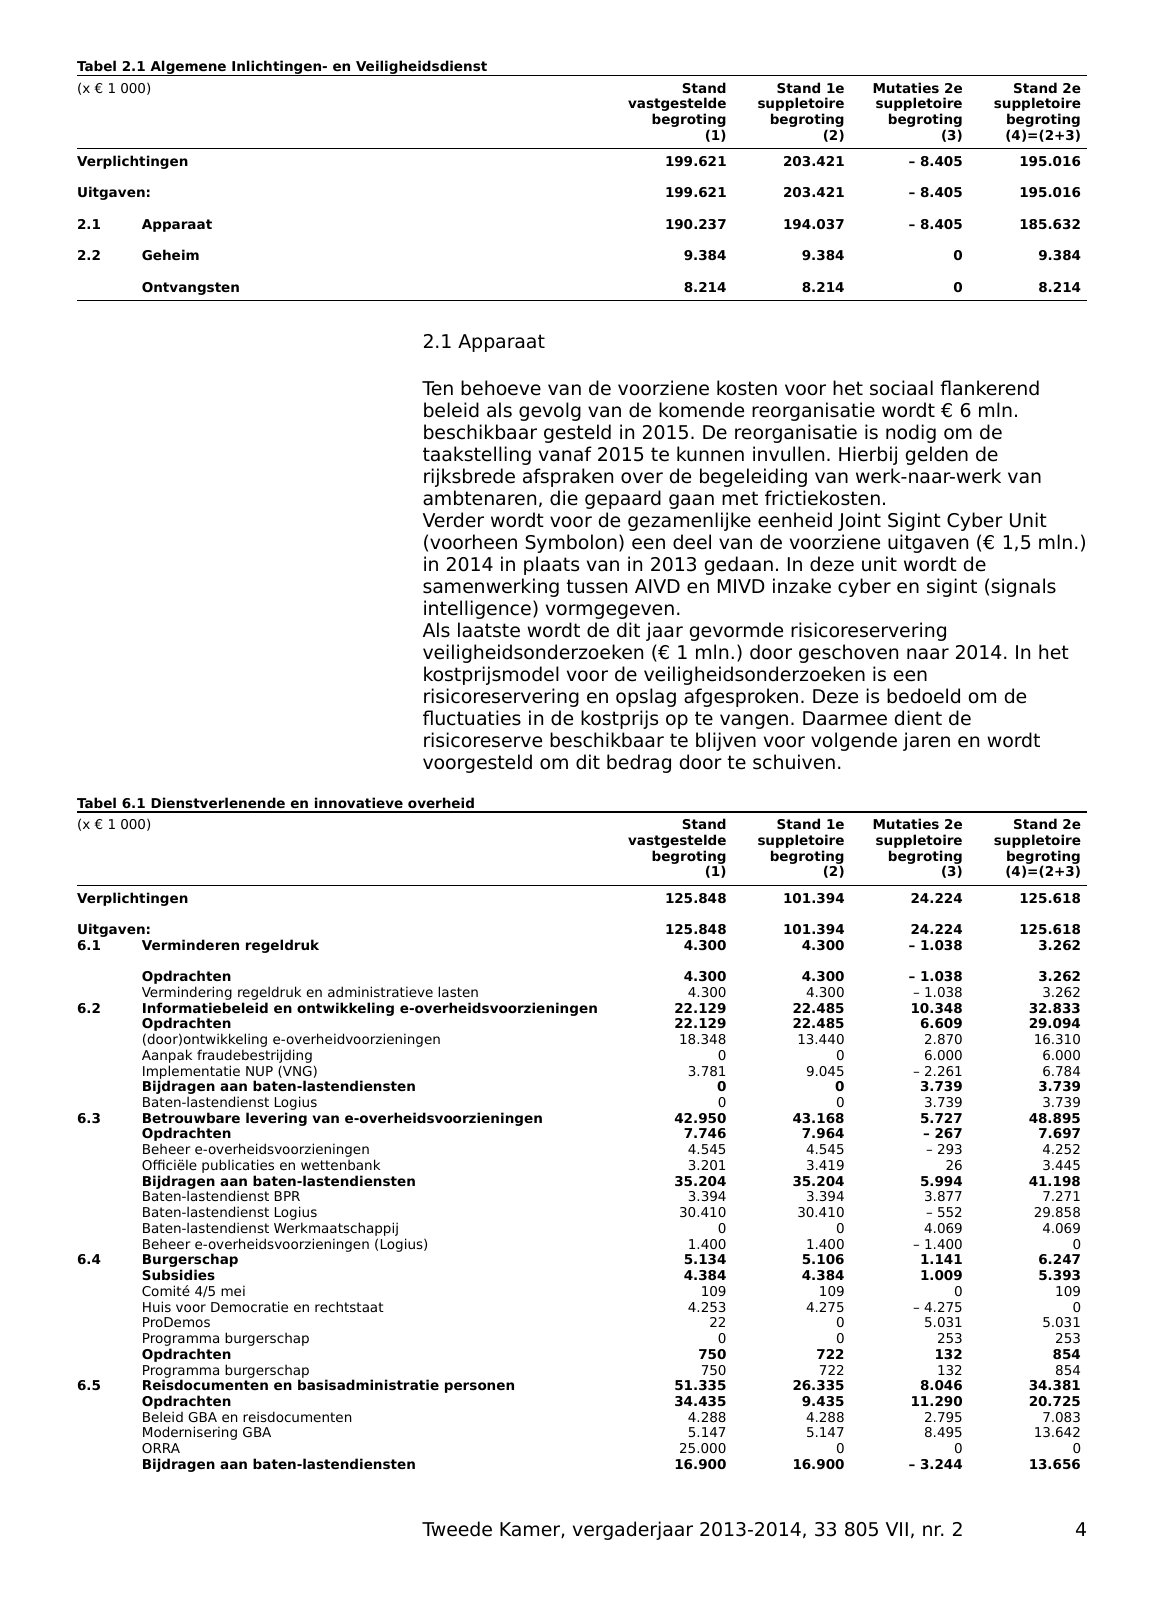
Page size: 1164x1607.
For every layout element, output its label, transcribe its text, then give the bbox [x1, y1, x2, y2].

table_cell 29.858 [969, 1205, 1087, 1221]
table_cell 0 [969, 1441, 1087, 1457]
table_cell [969, 233, 1087, 248]
table_cell Aanpak fraudebestrijding [136, 1048, 614, 1063]
table_cell 8.214 [732, 280, 850, 300]
table_cell Mutaties 2e suppletoire begroting (3) [850, 813, 968, 885]
table_cell Opdrachten [136, 1347, 614, 1362]
table_cell 0 [732, 1221, 850, 1236]
table_cell [850, 953, 968, 969]
table_cell 13.642 [969, 1425, 1087, 1441]
table_cell Beheer e-overheidsvoorzieningen (Logius) [136, 1236, 614, 1252]
table_cell 0 [850, 280, 968, 300]
table_cell – 8.405 [850, 217, 968, 232]
table_cell 8.214 [614, 280, 732, 300]
text Als laatste wordt de dit jaar gevormde risicoreservering veiligheidsonderzoeken (€ 1 mln.) door geschoven naar 2014. In het kostprijsmodel voor de veiligheidsonderzoeken is een risicoreservering en opslag afgesproken. Deze is bedoeld om de fluctuaties in de kostprijs op te vangen. Daarmee dient de risicoreserve beschikbaar te blijven voor volgende jaren en wordt voorgesteld om dit bedrag door te schuiven. [422, 620, 1087, 774]
table_cell [614, 170, 732, 185]
table_cell 4.384 [732, 1268, 850, 1284]
table_cell 3.739 [850, 1079, 968, 1095]
table_cell 4.288 [614, 1410, 732, 1425]
table_cell [77, 201, 136, 217]
table_cell 190.237 [614, 217, 732, 232]
table_cell [77, 233, 136, 248]
table_cell 4.545 [614, 1142, 732, 1158]
table_cell 2.795 [850, 1410, 968, 1425]
table_cell [969, 201, 1087, 217]
table_cell 9.384 [614, 248, 732, 264]
table_cell [77, 906, 136, 922]
table_cell 2.870 [850, 1032, 968, 1048]
table_cell – 8.405 [850, 185, 968, 201]
table_cell [77, 1299, 136, 1315]
table_cell Officiële publicaties en wettenbank [136, 1158, 614, 1173]
table_cell 11.290 [850, 1394, 968, 1409]
table_cell [969, 906, 1087, 922]
table_cell 6.609 [850, 1016, 968, 1032]
table_header Tabel 2.1 Algemene Inlichtingen- en Veiligheidsdienst [77, 59, 1087, 75]
table_cell 1.400 [732, 1236, 850, 1252]
table_cell – 1.400 [850, 1236, 968, 1252]
table_cell 203.421 [732, 149, 850, 169]
table_cell ORRA [136, 1441, 614, 1457]
table_cell [77, 1189, 136, 1205]
table_cell 6.3 [77, 1111, 136, 1126]
table_cell Huis voor Democratie en rechtstaat [136, 1299, 614, 1315]
table_cell 35.204 [732, 1174, 850, 1189]
table_cell [850, 906, 968, 922]
table_cell [77, 1425, 136, 1441]
table_cell Opdrachten [136, 1016, 614, 1032]
table_cell 722 [732, 1362, 850, 1378]
table_cell 109 [614, 1284, 732, 1299]
table_cell Ontvangsten [136, 280, 614, 300]
table_cell 0 [969, 1299, 1087, 1315]
table_cell 32.833 [969, 1001, 1087, 1016]
table_cell 26 [850, 1158, 968, 1173]
table_cell 6.247 [969, 1252, 1087, 1268]
table_cell 3.739 [969, 1095, 1087, 1111]
table_cell [77, 1079, 136, 1095]
table_cell Stand 2e suppletoire begroting (4)=(2+3) [969, 76, 1087, 148]
table_cell 1.009 [850, 1268, 968, 1284]
table_cell ProDemos [136, 1315, 614, 1331]
table_cell – 4.275 [850, 1299, 968, 1315]
table_cell [77, 1064, 136, 1079]
table_cell 48.895 [969, 1111, 1087, 1126]
table_cell 29.094 [969, 1016, 1087, 1032]
table_cell 125.848 [614, 922, 732, 938]
table_cell 3.877 [850, 1189, 968, 1205]
table_cell [614, 953, 732, 969]
table_cell 0 [732, 1095, 850, 1111]
table_cell 4.300 [732, 969, 850, 985]
table_cell Stand 1e suppletoire begroting (2) [732, 813, 850, 885]
table_cell Stand vastgestelde begroting (1) [614, 813, 732, 885]
table_cell [136, 170, 614, 185]
table_cell [77, 1158, 136, 1173]
table_cell [614, 906, 732, 922]
table_cell [77, 1048, 136, 1063]
table_cell [77, 1236, 136, 1252]
table_cell 8.214 [969, 280, 1087, 300]
table_cell 1.400 [614, 1236, 732, 1252]
table_cell 6.5 [77, 1378, 136, 1394]
table_cell Opdrachten [136, 969, 614, 985]
table_cell Opdrachten [136, 1126, 614, 1142]
table_cell 10.348 [850, 1001, 968, 1016]
table_cell (x € 1 000) [77, 813, 614, 885]
table_cell 4.300 [614, 969, 732, 985]
table_cell [77, 1284, 136, 1299]
table_cell 8.495 [850, 1425, 968, 1441]
table_cell [732, 953, 850, 969]
table_cell 125.848 [614, 886, 732, 906]
table_cell 0 [732, 1048, 850, 1063]
table_cell Bijdragen aan baten-lastendiensten [136, 1457, 614, 1472]
table_cell [77, 1095, 136, 1111]
text Verder wordt voor de gezamenlijke eenheid Joint Sigint Cyber Unit (voorheen Symbolon) een deel van de voorziene uitgaven (€ 1,5 mln.) in 2014 in plaats van in 2013 gedaan. In deze unit wordt de samenwerking tussen AIVD en MIVD inzake cyber en sigint (signals intelligence) vormgegeven. [422, 510, 1087, 620]
table_cell 4.300 [614, 985, 732, 1001]
table_cell – 2.261 [850, 1064, 968, 1079]
table_cell 3.262 [969, 938, 1087, 953]
table_cell [850, 201, 968, 217]
table_cell 0 [614, 1221, 732, 1236]
table_cell [850, 233, 968, 248]
table_cell 7.697 [969, 1126, 1087, 1142]
table_cell 194.037 [732, 217, 850, 232]
table_cell 750 [614, 1362, 732, 1378]
table_cell [77, 1142, 136, 1158]
table_cell 7.746 [614, 1126, 732, 1142]
table_cell 13.656 [969, 1457, 1087, 1472]
table_cell [136, 906, 614, 922]
table_cell Programma burgerschap [136, 1362, 614, 1378]
table_cell 51.335 [614, 1378, 732, 1394]
table_cell [136, 201, 614, 217]
table_cell [77, 1315, 136, 1331]
table_cell 6.784 [969, 1064, 1087, 1079]
table_cell Baten-lastendienst Logius [136, 1095, 614, 1111]
table_cell 13.440 [732, 1032, 850, 1048]
table_cell 9.045 [732, 1064, 850, 1079]
table_cell 22.129 [614, 1016, 732, 1032]
table_cell 199.621 [614, 185, 732, 201]
table_cell Opdrachten [136, 1394, 614, 1409]
table_cell Bijdragen aan baten-lastendiensten [136, 1174, 614, 1189]
table_cell [732, 201, 850, 217]
table_cell 253 [969, 1331, 1087, 1347]
table_cell 34.381 [969, 1378, 1087, 1394]
table_cell 132 [850, 1347, 968, 1362]
table_cell 185.632 [969, 217, 1087, 232]
table_cell [77, 969, 136, 985]
table_cell 0 [614, 1331, 732, 1347]
table_cell Uitgaven: [77, 922, 614, 938]
table_cell 195.016 [969, 149, 1087, 169]
table_cell 109 [732, 1284, 850, 1299]
table_cell [850, 264, 968, 280]
table_cell [77, 1394, 136, 1409]
table_cell 3.419 [732, 1158, 850, 1173]
table_cell Mutaties 2e suppletoire begroting (3) [850, 76, 968, 148]
table_cell 101.394 [732, 922, 850, 938]
table_cell – 267 [850, 1126, 968, 1142]
table_cell 0 [850, 1441, 968, 1457]
table_cell [614, 233, 732, 248]
table_cell [77, 1441, 136, 1457]
table_cell – 3.244 [850, 1457, 968, 1472]
table_cell 125.618 [969, 922, 1087, 938]
table_cell 6.1 [77, 938, 136, 953]
table_cell 854 [969, 1347, 1087, 1362]
table_cell Bijdragen aan baten-lastendiensten [136, 1079, 614, 1095]
table_cell 125.618 [969, 886, 1087, 906]
table_cell 22.129 [614, 1001, 732, 1016]
table_cell 6.4 [77, 1252, 136, 1268]
table_cell [732, 906, 850, 922]
table_cell [77, 1016, 136, 1032]
table_cell [77, 280, 136, 300]
table_cell 0 [850, 248, 968, 264]
table_cell 4.300 [614, 938, 732, 953]
table_cell 2.2 [77, 248, 136, 264]
table_cell 43.168 [732, 1111, 850, 1126]
table_cell 5.727 [850, 1111, 968, 1126]
table_cell – 1.038 [850, 938, 968, 953]
table_cell 4.288 [732, 1410, 850, 1425]
table_cell 3.739 [969, 1079, 1087, 1095]
table_cell Subsidies [136, 1268, 614, 1284]
table_cell [136, 953, 614, 969]
table_cell [969, 264, 1087, 280]
subtitle 2.1 Apparaat [422, 331, 1087, 353]
table_cell 5.393 [969, 1268, 1087, 1284]
table_cell 0 [614, 1095, 732, 1111]
table_cell 0 [969, 1236, 1087, 1252]
table_cell 22 [614, 1315, 732, 1331]
table_cell [77, 1362, 136, 1378]
table_cell 3.201 [614, 1158, 732, 1173]
table_cell 4.252 [969, 1142, 1087, 1158]
table_cell Informatiebeleid en ontwikkeling e-overheidsvoorzieningen [136, 1001, 614, 1016]
table_cell [77, 1268, 136, 1284]
table_cell 22.485 [732, 1001, 850, 1016]
table_cell 3.739 [850, 1095, 968, 1111]
table_cell [850, 170, 968, 185]
table_cell [614, 201, 732, 217]
table_cell [732, 170, 850, 185]
table_cell [732, 233, 850, 248]
table_cell 6.000 [969, 1048, 1087, 1063]
table_cell 9.384 [732, 248, 850, 264]
table_cell (door)ontwikkeling e-overheidvoorzieningen [136, 1032, 614, 1048]
table_cell 132 [850, 1362, 968, 1378]
table_cell [77, 1205, 136, 1221]
table_cell 5.134 [614, 1252, 732, 1268]
table_cell [136, 264, 614, 280]
table_cell 3.394 [732, 1189, 850, 1205]
table_cell 3.445 [969, 1158, 1087, 1173]
table_cell Baten-lastendienst Logius [136, 1205, 614, 1221]
table_cell 4.300 [732, 938, 850, 953]
table_cell Comité 4/5 mei [136, 1284, 614, 1299]
table_cell [136, 233, 614, 248]
table_cell Betrouwbare levering van e-overheidsvoorzieningen [136, 1111, 614, 1126]
table_cell Baten-lastendienst BPR [136, 1189, 614, 1205]
table_cell 4.069 [969, 1221, 1087, 1236]
table_cell Vermindering regeldruk en administratieve lasten [136, 985, 614, 1001]
table_cell 7.271 [969, 1189, 1087, 1205]
table_cell 9.384 [969, 248, 1087, 264]
table_cell 0 [850, 1284, 968, 1299]
table_cell Verminderen regeldruk [136, 938, 614, 953]
table_cell 1.141 [850, 1252, 968, 1268]
table_cell Baten-lastendienst Werkmaatschappij [136, 1221, 614, 1236]
table_cell 16.310 [969, 1032, 1087, 1048]
table_cell 4.384 [614, 1268, 732, 1284]
table_cell 4.545 [732, 1142, 850, 1158]
table_cell [77, 1221, 136, 1236]
table_cell 30.410 [614, 1205, 732, 1221]
table_cell 253 [850, 1331, 968, 1347]
table_cell [77, 264, 136, 280]
table_cell 4.275 [732, 1299, 850, 1315]
table_cell – 1.038 [850, 985, 968, 1001]
table_cell Implementatie NUP (VNG) [136, 1064, 614, 1079]
table_cell 0 [732, 1331, 850, 1347]
table_cell 722 [732, 1347, 850, 1362]
table_cell 18.348 [614, 1032, 732, 1048]
table_cell Burgerschap [136, 1252, 614, 1268]
table_cell 25.000 [614, 1441, 732, 1457]
table_cell 0 [614, 1048, 732, 1063]
table_cell [77, 1032, 136, 1048]
table_cell 16.900 [732, 1457, 850, 1472]
table_cell 0 [614, 1079, 732, 1095]
table_cell 0 [732, 1441, 850, 1457]
table_cell 3.781 [614, 1064, 732, 1079]
table_header Tabel 6.1 Dienstverlenende en innovatieve overheid [77, 796, 1087, 811]
text Ten behoeve van de voorziene kosten voor het sociaal flankerend beleid als gevolg van de komende reorganisatie wordt € 6 mln. beschikbaar gesteld in 2015. De reorganisatie is nodig om de taakstelling vanaf 2015 te kunnen invullen. Hierbij gelden de rijksbrede afspraken over de begeleiding van werk-naar-werk van ambtenaren, die gepaard gaan met frictiekosten. [422, 378, 1087, 510]
table_cell Beleid GBA en reisdocumenten [136, 1410, 614, 1425]
table_cell 34.435 [614, 1394, 732, 1409]
table_cell Geheim [136, 248, 614, 264]
table_cell – 293 [850, 1142, 968, 1158]
table_cell Stand vastgestelde begroting (1) [614, 76, 732, 148]
table_cell Verplichtingen [77, 886, 614, 906]
table_cell [969, 170, 1087, 185]
table_cell 26.335 [732, 1378, 850, 1394]
table_cell 35.204 [614, 1174, 732, 1189]
table_cell 7.964 [732, 1126, 850, 1142]
table_cell 101.394 [732, 886, 850, 906]
table_cell 854 [969, 1362, 1087, 1378]
table_cell 22.485 [732, 1016, 850, 1032]
table_cell [77, 985, 136, 1001]
table_cell [77, 170, 136, 185]
table_cell Modernisering GBA [136, 1425, 614, 1441]
table_cell [77, 1174, 136, 1189]
table_cell 30.410 [732, 1205, 850, 1221]
table_cell Apparaat [136, 217, 614, 232]
table_cell 3.262 [969, 969, 1087, 985]
table_cell 41.198 [969, 1174, 1087, 1189]
table_cell 8.046 [850, 1378, 968, 1394]
table_cell 9.435 [732, 1394, 850, 1409]
table_cell 199.621 [614, 149, 732, 169]
table_cell [969, 953, 1087, 969]
table_cell [77, 953, 136, 969]
table_cell (x € 1 000) [77, 76, 614, 148]
table_cell [77, 1457, 136, 1472]
table_cell Stand 2e suppletoire begroting (4)=(2+3) [969, 813, 1087, 885]
table_cell 4.253 [614, 1299, 732, 1315]
table_cell – 552 [850, 1205, 968, 1221]
table_cell Programma burgerschap [136, 1331, 614, 1347]
table_cell 4.069 [850, 1221, 968, 1236]
table_cell 20.725 [969, 1394, 1087, 1409]
table_cell 3.262 [969, 985, 1087, 1001]
table_cell [77, 1410, 136, 1425]
table_cell [77, 1331, 136, 1347]
table_cell 5.147 [614, 1425, 732, 1441]
table_cell Uitgaven: [77, 185, 614, 201]
table_cell 24.224 [850, 886, 968, 906]
table_cell 24.224 [850, 922, 968, 938]
table_cell – 8.405 [850, 149, 968, 169]
table_cell 750 [614, 1347, 732, 1362]
table_cell 109 [969, 1284, 1087, 1299]
table_cell 5.994 [850, 1174, 968, 1189]
table_cell Reisdocumenten en basisadministratie personen [136, 1378, 614, 1394]
table_cell 203.421 [732, 185, 850, 201]
table_cell [77, 1126, 136, 1142]
table_cell 6.000 [850, 1048, 968, 1063]
table_cell 0 [732, 1079, 850, 1095]
table_cell 2.1 [77, 217, 136, 232]
table_cell 42.950 [614, 1111, 732, 1126]
table_cell 0 [732, 1315, 850, 1331]
table_cell Beheer e-overheidsvoorzieningen [136, 1142, 614, 1158]
table_cell 6.2 [77, 1001, 136, 1016]
table_cell 5.147 [732, 1425, 850, 1441]
table_cell [614, 264, 732, 280]
table_cell 3.394 [614, 1189, 732, 1205]
table_cell 4.300 [732, 985, 850, 1001]
table_cell [732, 264, 850, 280]
table_cell 16.900 [614, 1457, 732, 1472]
table_cell [77, 1347, 136, 1362]
table_cell 7.083 [969, 1410, 1087, 1425]
table_cell – 1.038 [850, 969, 968, 985]
table_cell Verplichtingen [77, 149, 614, 169]
table_cell 5.031 [969, 1315, 1087, 1331]
table_cell 5.031 [850, 1315, 968, 1331]
table_cell Stand 1e suppletoire begroting (2) [732, 76, 850, 148]
table_cell 195.016 [969, 185, 1087, 201]
table_cell 5.106 [732, 1252, 850, 1268]
